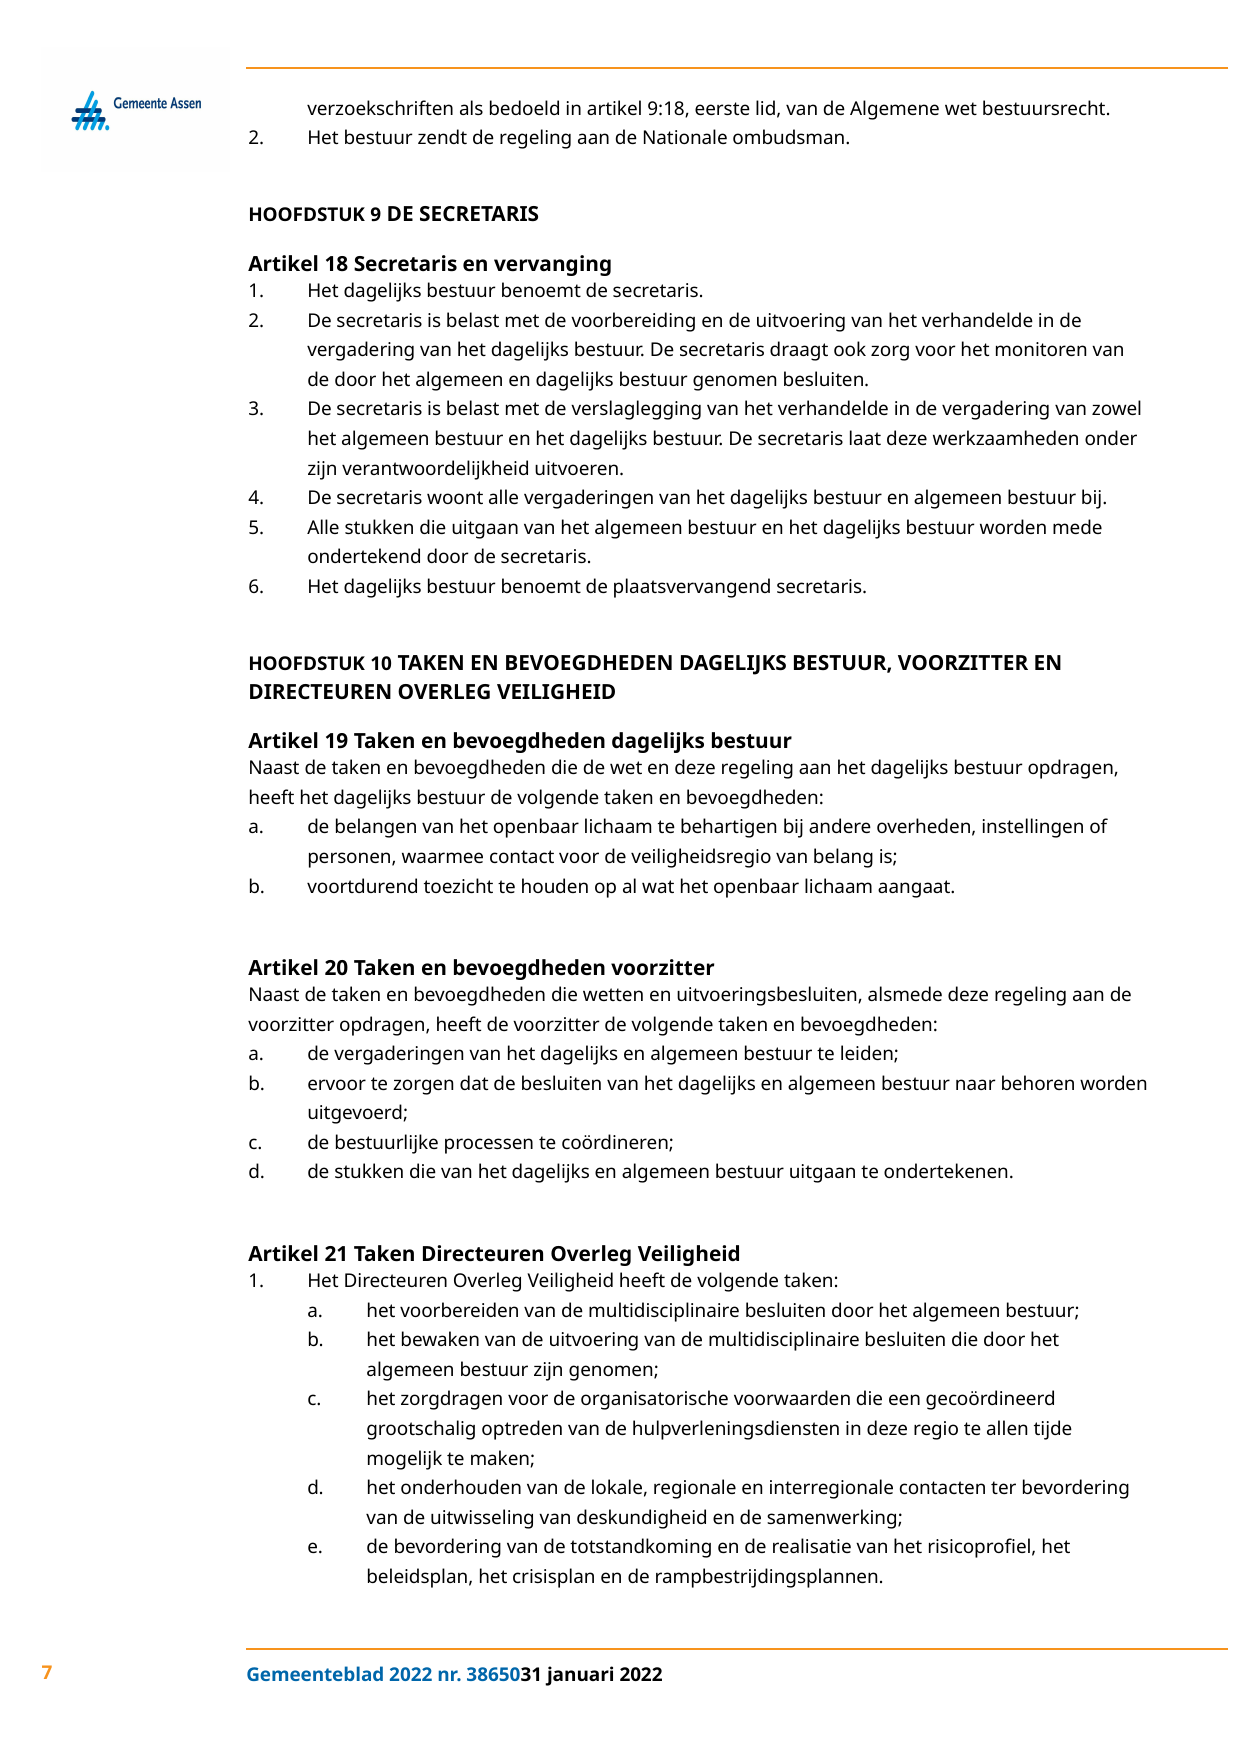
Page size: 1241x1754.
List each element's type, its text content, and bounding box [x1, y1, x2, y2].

text HOOFDSTUK 10 TAKEN EN BEVOEGDHEDEN DAGELIJKS BESTUUR, VOORZITTER EN DIRECTEUREN OVERLEG VEILIGHEID [248, 648, 1152, 705]
list De secretaris is belast met de voorbereiding en de uitvoering van het verhandelde in de vergadering van het dagelijks bestuur. De secretaris draagt ook zorg voor het monitoren van de door het algemeen en dagelijks bestuur genomen besluiten. [248, 307, 1152, 392]
list voortdurend toezicht te houden op al wat het openbaar lichaam aangaat. [248, 873, 1152, 898]
picture [41, 47, 231, 172]
list ervoor te zorgen dat de besluiten van het dagelijks en algemeen bestuur naar behoren worden uitgevoerd; [248, 1070, 1152, 1125]
list De secretaris is belast met de verslaglegging van het verhandelde in de vergadering van zowel het algemeen bestuur en het dagelijks bestuur. De secretaris laat deze werkzaamheden onder zijn verantwoordelijkheid uitvoeren. [248, 396, 1152, 481]
list Het Directeuren Overleg Veiligheid heeft de volgende taken: [248, 1267, 1152, 1293]
list het onderhouden van de lokale, regionale en interregionale contacten ter bevordering van de uitwisseling van deskundigheid en de samenwerking; [307, 1474, 1152, 1529]
list de vergaderingen van het dagelijks en algemeen bestuur te leiden; [248, 1040, 1152, 1066]
text HOOFDSTUK 9 DE SECRETARIS [248, 199, 1152, 228]
text Naast de taken en bevoegdheden die de wet en deze regeling aan het dagelijks bestuur opdragen, heeft het dagelijks bestuur de volgende taken en bevoegdheden: [248, 754, 1152, 810]
list Alle stukken die uitgaan van het algemeen bestuur en het dagelijks bestuur worden mede ondertekend door de secretaris. [248, 514, 1152, 569]
list Het dagelijks bestuur benoemt de plaatsvervangend secretaris. [248, 573, 1152, 599]
text Artikel 20 Taken en bevoegdheden voorzitter [248, 953, 1152, 981]
list de belangen van het openbaar lichaam te behartigen bij andere overheden, instellingen of personen, waarmee contact voor de veiligheidsregio van belang is; [248, 814, 1152, 869]
text Artikel 21 Taken Directeuren Overleg Veiligheid [248, 1239, 1152, 1267]
list de bevordering van de totstandkoming en de realisatie van het risicoprofiel, het beleidsplan, het crisisplan en de rampbestrijdingsplannen. [307, 1533, 1152, 1589]
list De secretaris woont alle vergaderingen van het dagelijks bestuur en algemeen bestuur bij. [248, 484, 1152, 510]
list het bewaken van de uitvoering van de multidisciplinaire besluiten die door het algemeen bestuur zijn genomen; [307, 1326, 1152, 1382]
list het voorbereiden van de multidisciplinaire besluiten door het algemeen bestuur; [307, 1297, 1152, 1322]
list de stukken die van het dagelijks en algemeen bestuur uitgaan te ondertekenen. [248, 1159, 1152, 1184]
list de bestuurlijke processen te coördineren; [248, 1129, 1152, 1155]
list het zorgdragen voor de organisatorische voorwaarden die een gecoördineerd grootschalig optreden van de hulpverleningsdiensten in deze regio te allen tijde mogelijk te maken; [307, 1386, 1152, 1470]
text Artikel 18 Secretaris en vervanging [248, 249, 1152, 277]
list Het dagelijks bestuur benoemt de secretaris. [248, 277, 1152, 303]
list verzoekschriften als bedoeld in artikel 9:18, eerste lid, van de Algemene wet bestuursrecht. [248, 95, 1152, 121]
list Het bestuur zendt de regeling aan de Nationale ombudsman. [248, 124, 1152, 150]
text Naast de taken en bevoegdheden die wetten en uitvoeringsbesluiten, alsmede deze regeling aan de voorzitter opdragen, heeft de voorzitter de volgende taken en bevoegdheden: [248, 981, 1152, 1037]
text Artikel 19 Taken en bevoegdheden dagelijks bestuur [248, 726, 1152, 754]
